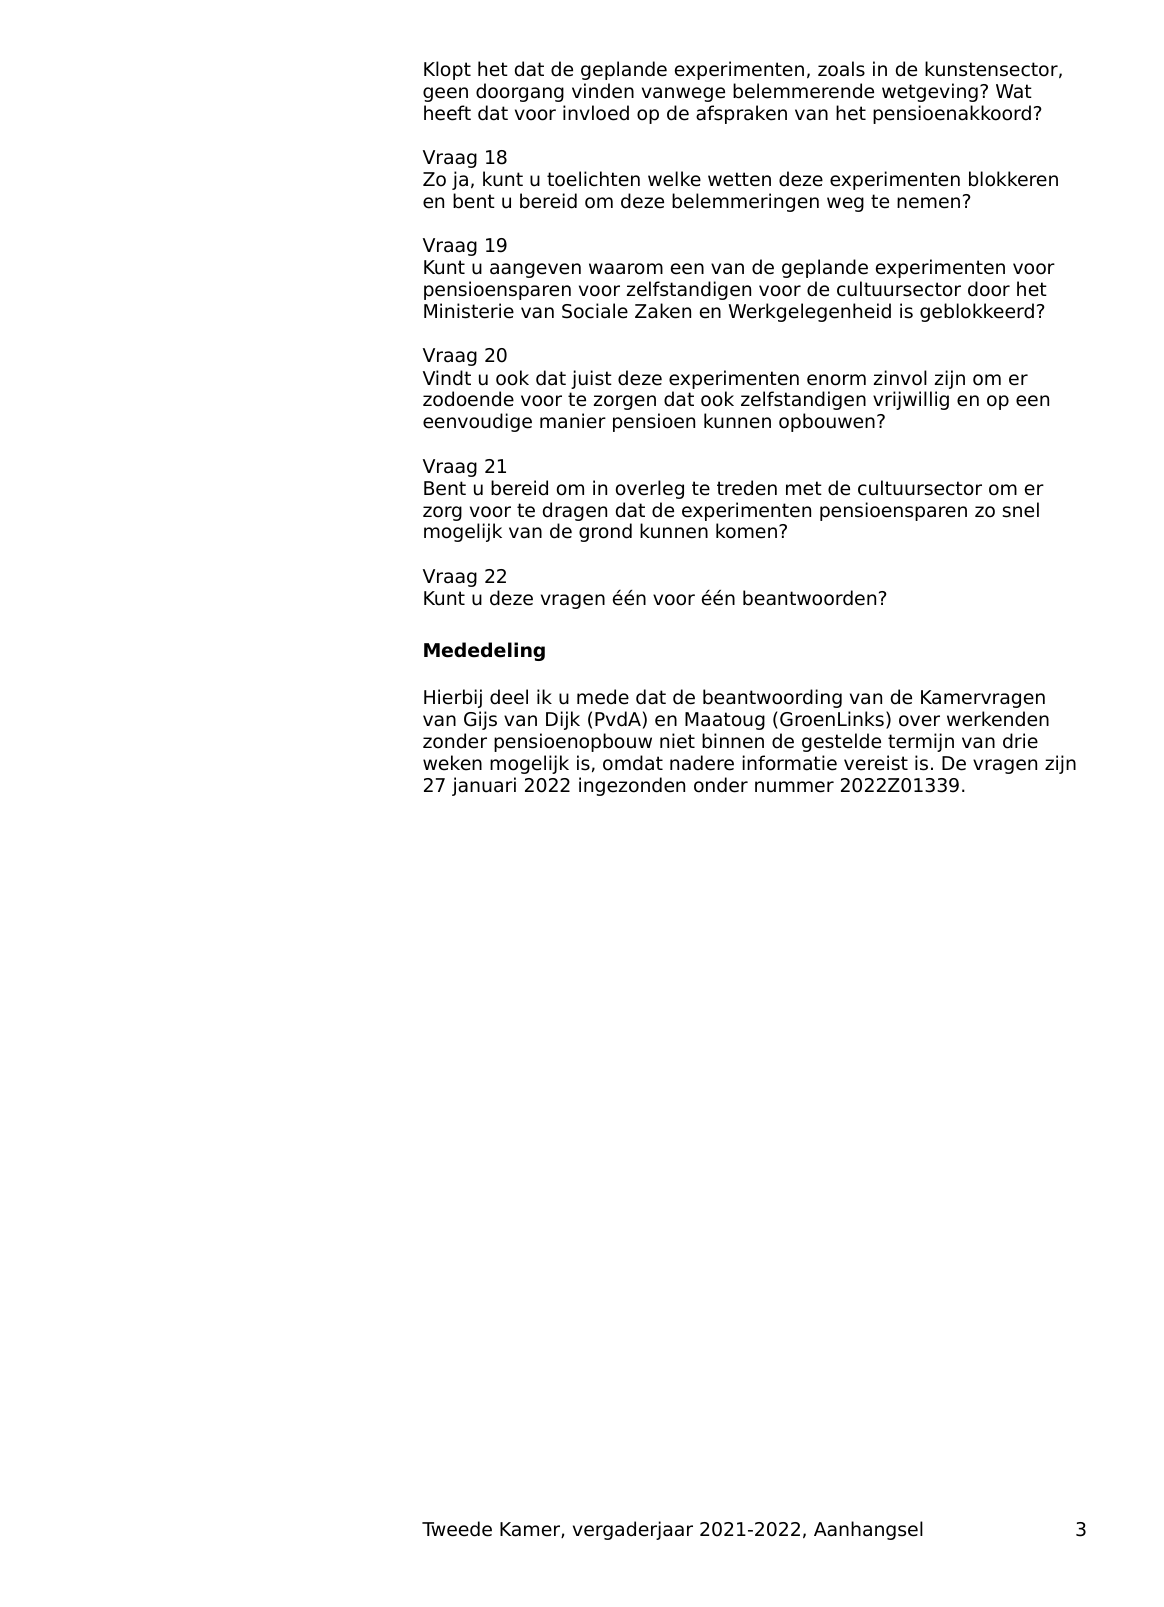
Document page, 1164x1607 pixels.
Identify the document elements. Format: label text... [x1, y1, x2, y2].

text Bent u bereid om in overleg te treden met de cultuursector om er zorg voor te dragen dat de experimenten pensioensparen zo snel mogelijk van de grond kunnen komen? [422, 477, 1087, 543]
text Kunt u aangeven waarom een van de geplande experimenten voor pensioensparen voor zelfstandigen voor de cultuursector door het Ministerie van Sociale Zaken en Werkgelegenheid is geblokkeerd? [422, 257, 1087, 323]
text Zo ja, kunt u toelichten welke wetten deze experimenten blokkeren en bent u bereid om deze belemmeringen weg te nemen? [422, 169, 1087, 213]
text Vindt u ook dat juist deze experimenten enorm zinvol zijn om er zodoende voor te zorgen dat ook zelfstandigen vrijwillig en op een eenvoudige manier pensioen kunnen opbouwen? [422, 367, 1087, 433]
text Vraag 22 [422, 566, 1087, 588]
text Klopt het dat de geplande experimenten, zoals in de kunstensector, geen doorgang vinden vanwege belemmerende wetgeving? Wat heeft dat voor invloed op de afspraken van het pensioenakkoord? [422, 59, 1087, 125]
subtitle Mededeling [422, 639, 1087, 662]
text Vraag 18 [422, 147, 1087, 169]
text Kunt u deze vragen één voor één beantwoorden? [422, 588, 1087, 609]
text Vraag 21 [422, 456, 1087, 477]
text Vraag 20 [422, 345, 1087, 367]
text Vraag 19 [422, 235, 1087, 257]
text Hierbij deel ik u mede dat de beantwoording van de Kamervragen van Gijs van Dijk (PvdA) en Maatoug (GroenLinks) over werkenden zonder pensioenopbouw niet binnen de gestelde termijn van drie weken mogelijk is, omdat nadere informatie vereist is. De vragen zijn 27 januari 2022 ingezonden onder nummer 2022Z01339. [422, 687, 1087, 796]
